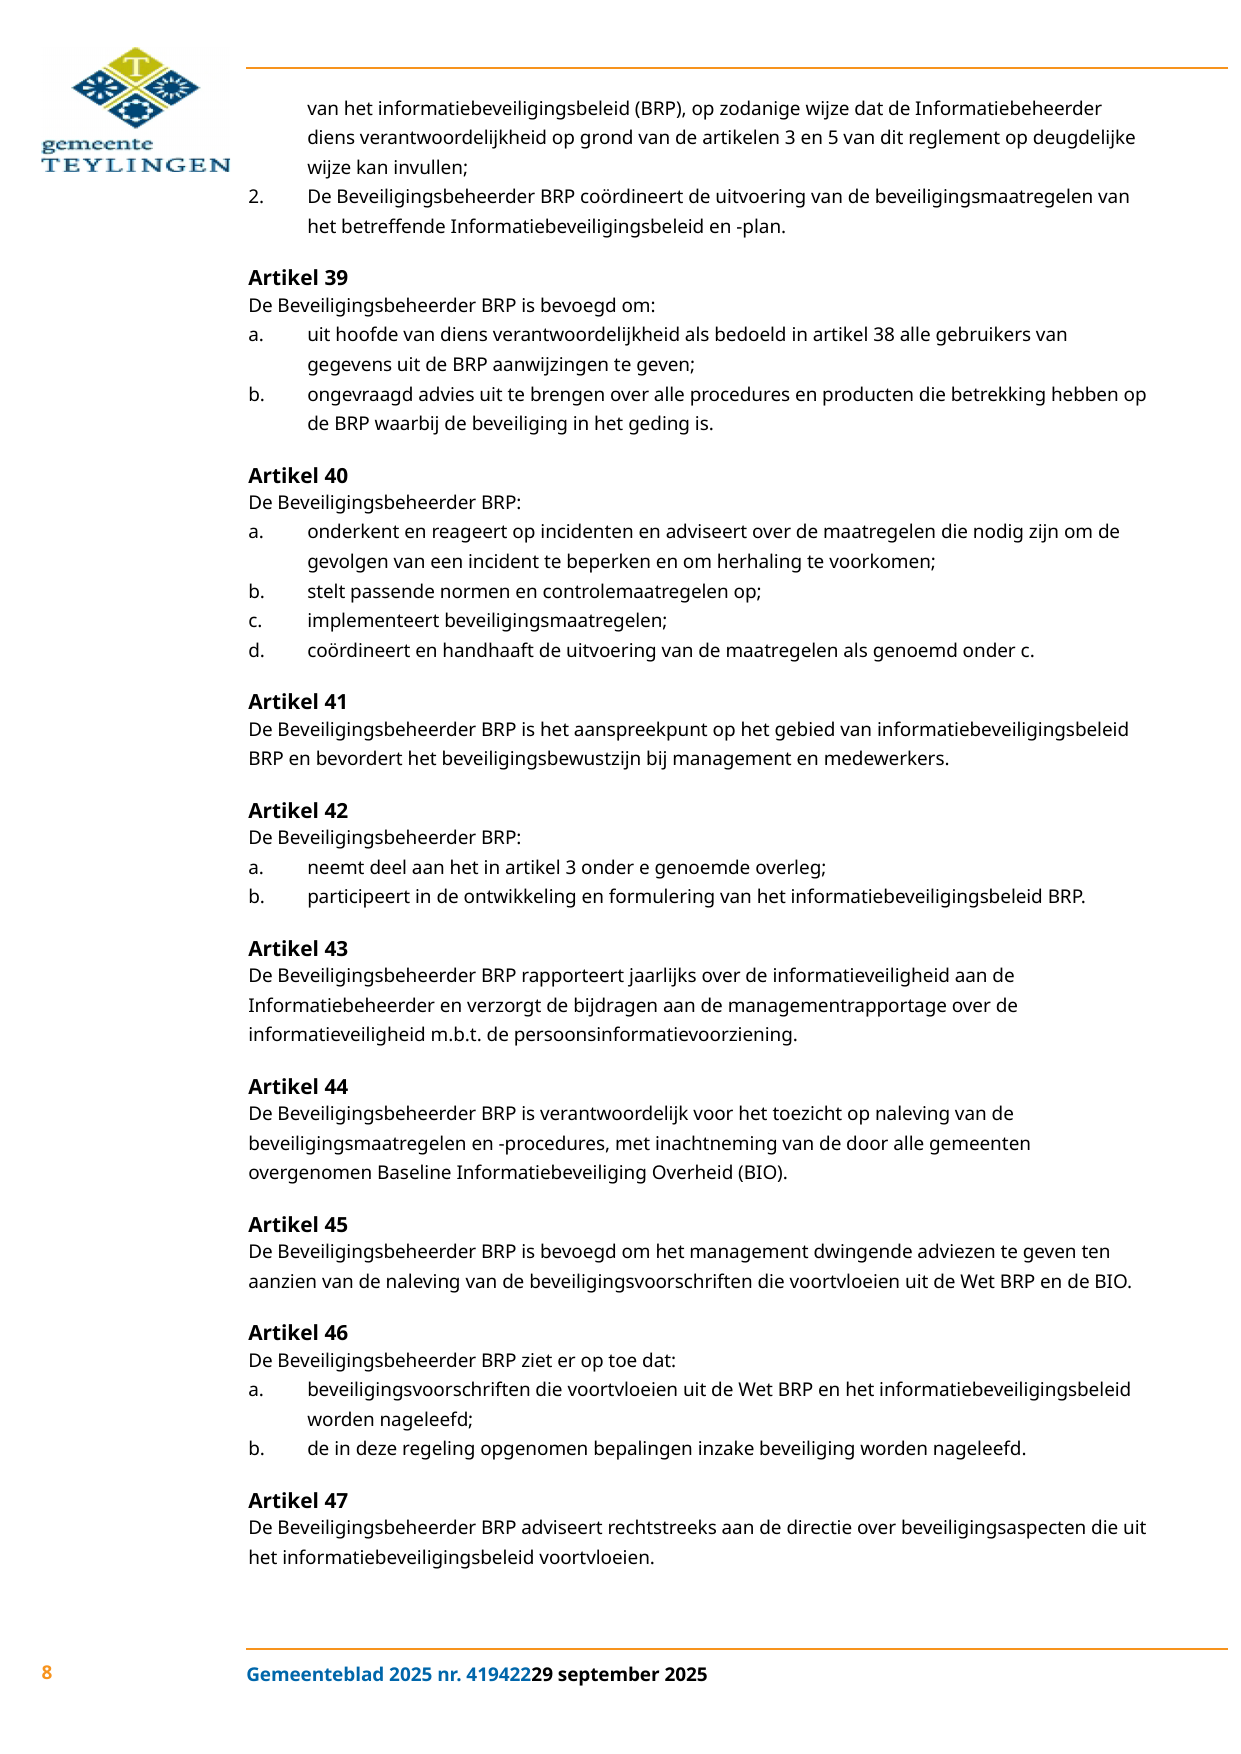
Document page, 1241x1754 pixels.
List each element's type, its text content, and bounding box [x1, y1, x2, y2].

list ongevraagd advies uit te brengen over alle procedures en producten die betrekking hebben op de BRP waarbij de beveiliging in het geding is. [248, 381, 1152, 436]
list coördineert en handhaaft de uitvoering van de maatregelen als genoemd onder c. [248, 637, 1152, 663]
list De Beveiligingsbeheerder BRP coördineert de uitvoering van de beveiligingsmaatregelen van het betreffende Informatiebeveiligingsbeleid en -plan. [248, 183, 1152, 239]
text Artikel 43 [248, 934, 1152, 962]
list uit hoofde van diens verantwoordelijkheid als bedoeld in artikel 38 alle gebruikers van gegevens uit de BRP aanwijzingen te geven; [248, 322, 1152, 377]
text Artikel 45 [248, 1210, 1152, 1238]
picture [41, 47, 231, 172]
list beveiligingsvoorschriften die voortvloeien uit de Wet BRP en het informatiebeveiligingsbeleid worden nageleefd; [248, 1376, 1152, 1432]
text De Beveiligingsbeheerder BRP is bevoegd om: [248, 292, 1152, 318]
text Artikel 39 [248, 263, 1152, 292]
text Artikel 41 [248, 687, 1152, 716]
text De Beveiligingsbeheerder BRP is verantwoordelijk voor het toezicht op naleving van de beveiligingsmaatregelen en -procedures, met inachtneming van de door alle gemeenten overgenomen Baseline Informatiebeveiliging Overheid (BIO). [248, 1100, 1152, 1185]
text Artikel 47 [248, 1486, 1152, 1514]
text De Beveiligingsbeheerder BRP adviseert rechtstreeks aan de directie over beveiligingsaspecten die uit het informatiebeveiligingsbeleid voortvloeien. [248, 1514, 1152, 1570]
list van het informatiebeveiligingsbeleid (BRP), op zodanige wijze dat de Informatiebeheerder diens verantwoordelijkheid op grond van de artikelen 3 en 5 van dit reglement op deugdelijke wijze kan invullen; [248, 95, 1152, 180]
text De Beveiligingsbeheerder BRP rapporteert jaarlijks over de informatieveiligheid aan de Informatiebeheerder en verzorgt de bijdragen aan de managementrapportage over de informatieveiligheid m.b.t. de persoonsinformatievoorziening. [248, 962, 1152, 1047]
text De Beveiligingsbeheerder BRP is het aanspreekpunt op het gebied van informatiebeveiligingsbeleid BRP en bevordert het beveiligingsbewustzijn bij management en medewerkers. [248, 716, 1152, 771]
list participeert in de ontwikkeling en formulering van het informatiebeveiligingsbeleid BRP. [248, 883, 1152, 909]
text Artikel 42 [248, 796, 1152, 824]
list implementeert beveiligingsmaatregelen; [248, 607, 1152, 633]
list stelt passende normen en controlemaatregelen op; [248, 578, 1152, 604]
text Artikel 46 [248, 1318, 1152, 1347]
list onderkent en reageert op incidenten en adviseert over de maatregelen die nodig zijn om de gevolgen van een incident te beperken en om herhaling te voorkomen; [248, 519, 1152, 574]
text De Beveiligingsbeheerder BRP: [248, 489, 1152, 515]
text De Beveiligingsbeheerder BRP ziet er op toe dat: [248, 1347, 1152, 1373]
text De Beveiligingsbeheerder BRP: [248, 824, 1152, 850]
text Artikel 44 [248, 1072, 1152, 1100]
text De Beveiligingsbeheerder BRP is bevoegd om het management dwingende adviezen te geven ten aanzien van de naleving van de beveiligingsvoorschriften die voortvloeien uit de Wet BRP en de BIO. [248, 1238, 1152, 1294]
list de in deze regeling opgenomen bepalingen inzake beveiliging worden nageleefd. [248, 1436, 1152, 1461]
list neemt deel aan het in artikel 3 onder e genoemde overleg; [248, 854, 1152, 880]
text Artikel 40 [248, 461, 1152, 489]
